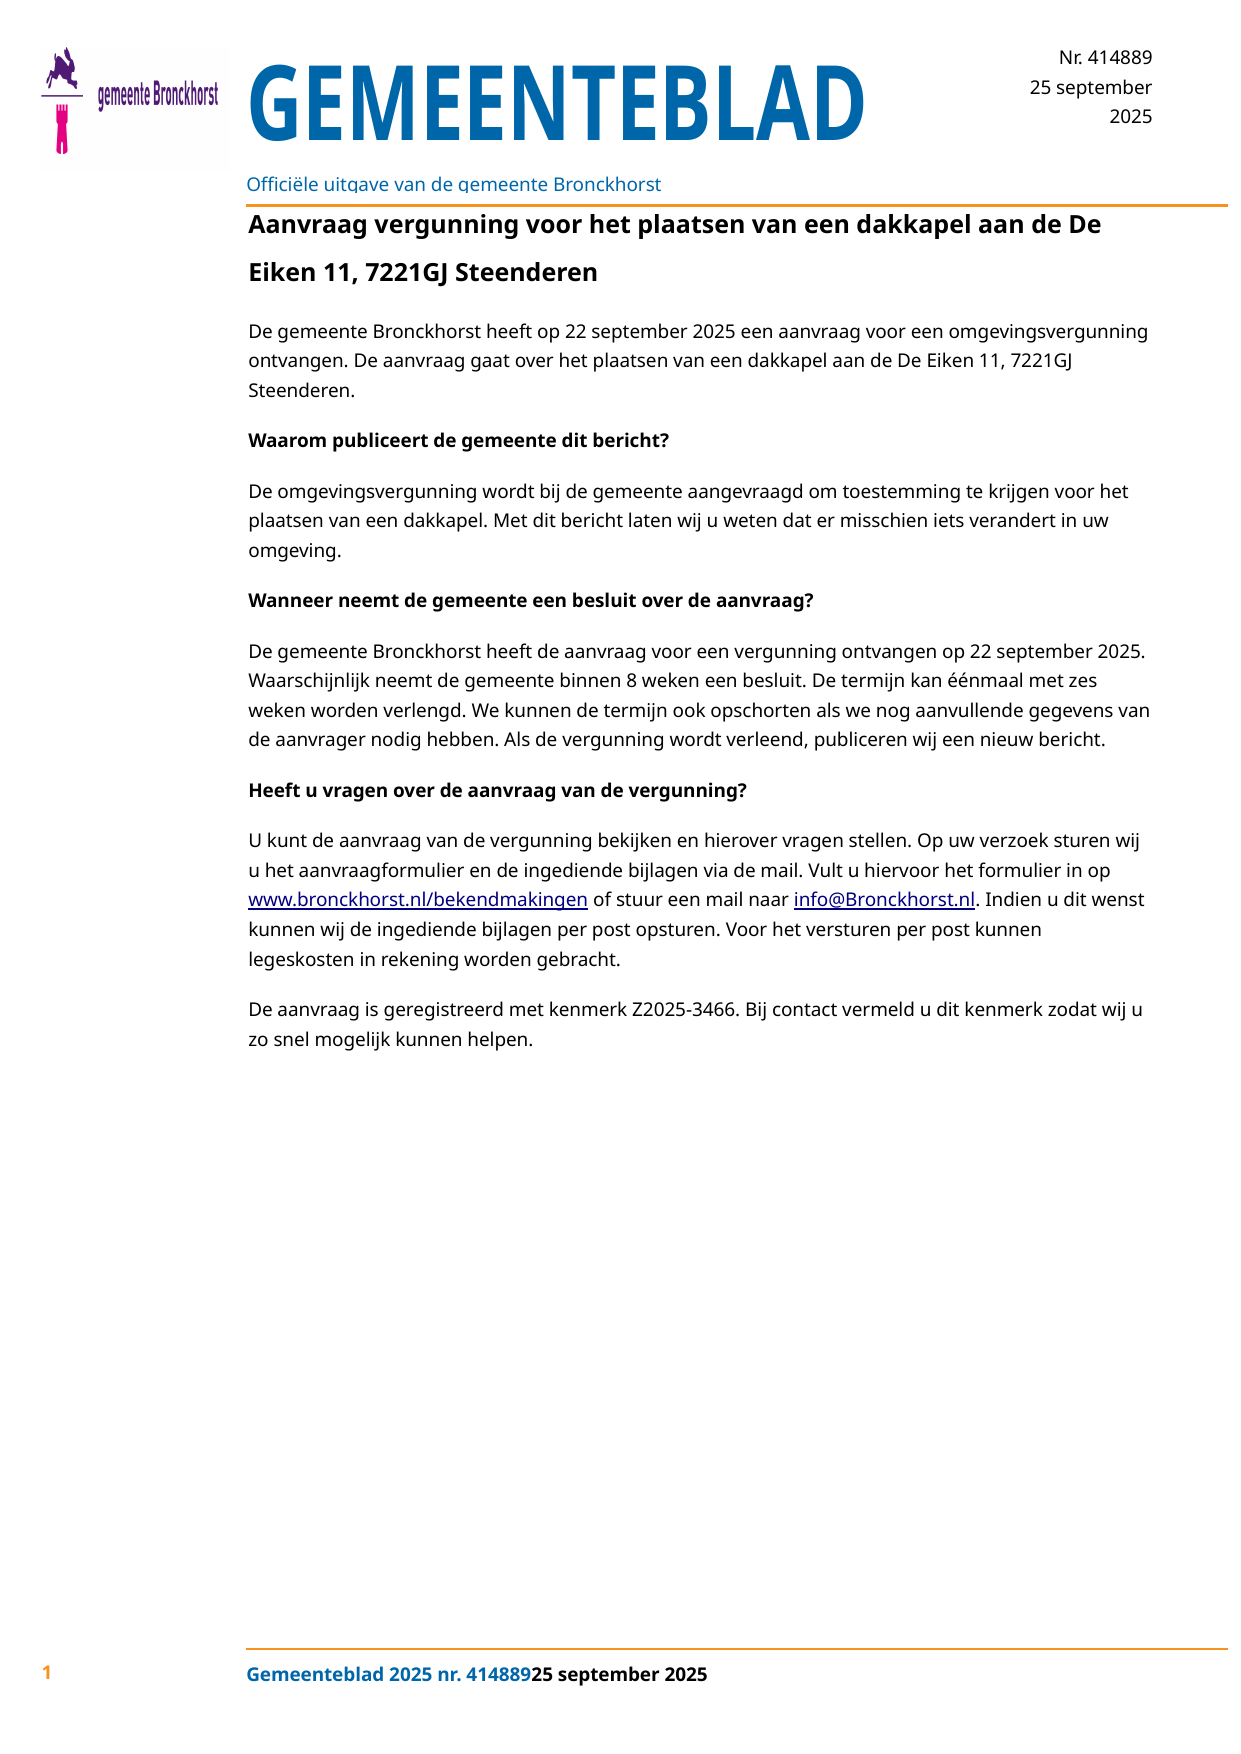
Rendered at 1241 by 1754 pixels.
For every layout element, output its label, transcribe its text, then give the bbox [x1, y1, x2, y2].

text Aanvraag vergunning voor het plaatsen van een dakkapel aan de De Eiken 11, 7221GJ Steenderen [248, 207, 1152, 288]
text De gemeente Bronckhorst heeft op 22 september 2025 een aanvraag voor een omgevingsvergunning ontvangen. De aanvraag gaat over het plaatsen van een dakkapel aan de De Eiken 11, 7221GJ Steenderen. [248, 318, 1152, 403]
text De gemeente Bronckhorst heeft de aanvraag voor een vergunning ontvangen op 22 september 2025. Waarschijnlijk neemt de gemeente binnen 8 weken een besluit. De termijn kan éénmaal met zes weken worden verlengd. We kunnen de termijn ook opschorten als we nog aanvullende gegevens van de aanvrager nodig hebben. Als de vergunning wordt verleend, publiceren wij een nieuw bericht. [248, 638, 1152, 752]
text Heeft u vragen over de aanvraag van de vergunning? [248, 777, 1152, 803]
text Wanneer neemt de gemeente een besluit over de aanvraag? [248, 587, 1152, 613]
text Waarom publiceert de gemeente dit bericht? [248, 427, 1152, 453]
text De aanvraag is geregistreerd met kenmerk Z2025-3466. Bij contact vermeld u dit kenmerk zodat wij u zo snel mogelijk kunnen helpen. [248, 996, 1152, 1052]
text De omgevingsvergunning wordt bij de gemeente aangevraagd om toestemming te krijgen voor het plaatsen van een dakkapel. Met dit bericht laten wij u weten dat er misschien iets verandert in uw omgeving. [248, 478, 1152, 563]
picture [41, 47, 231, 172]
text U kunt de aanvraag van de vergunning bekijken en hierover vragen stellen. Op uw verzoek sturen wij u het aanvraagformulier en de ingediende bijlagen via de mail. Vult u hiervoor het formulier in op www.bronckhorst.nl/bekendmakingen of stuur een mail naar info@Bronckhorst.nl. Indien u dit wenst kunnen wij de ingediende bijlagen per post opsturen. Voor het versturen per post kunnen legeskosten in rekening worden gebracht. [248, 827, 1152, 972]
